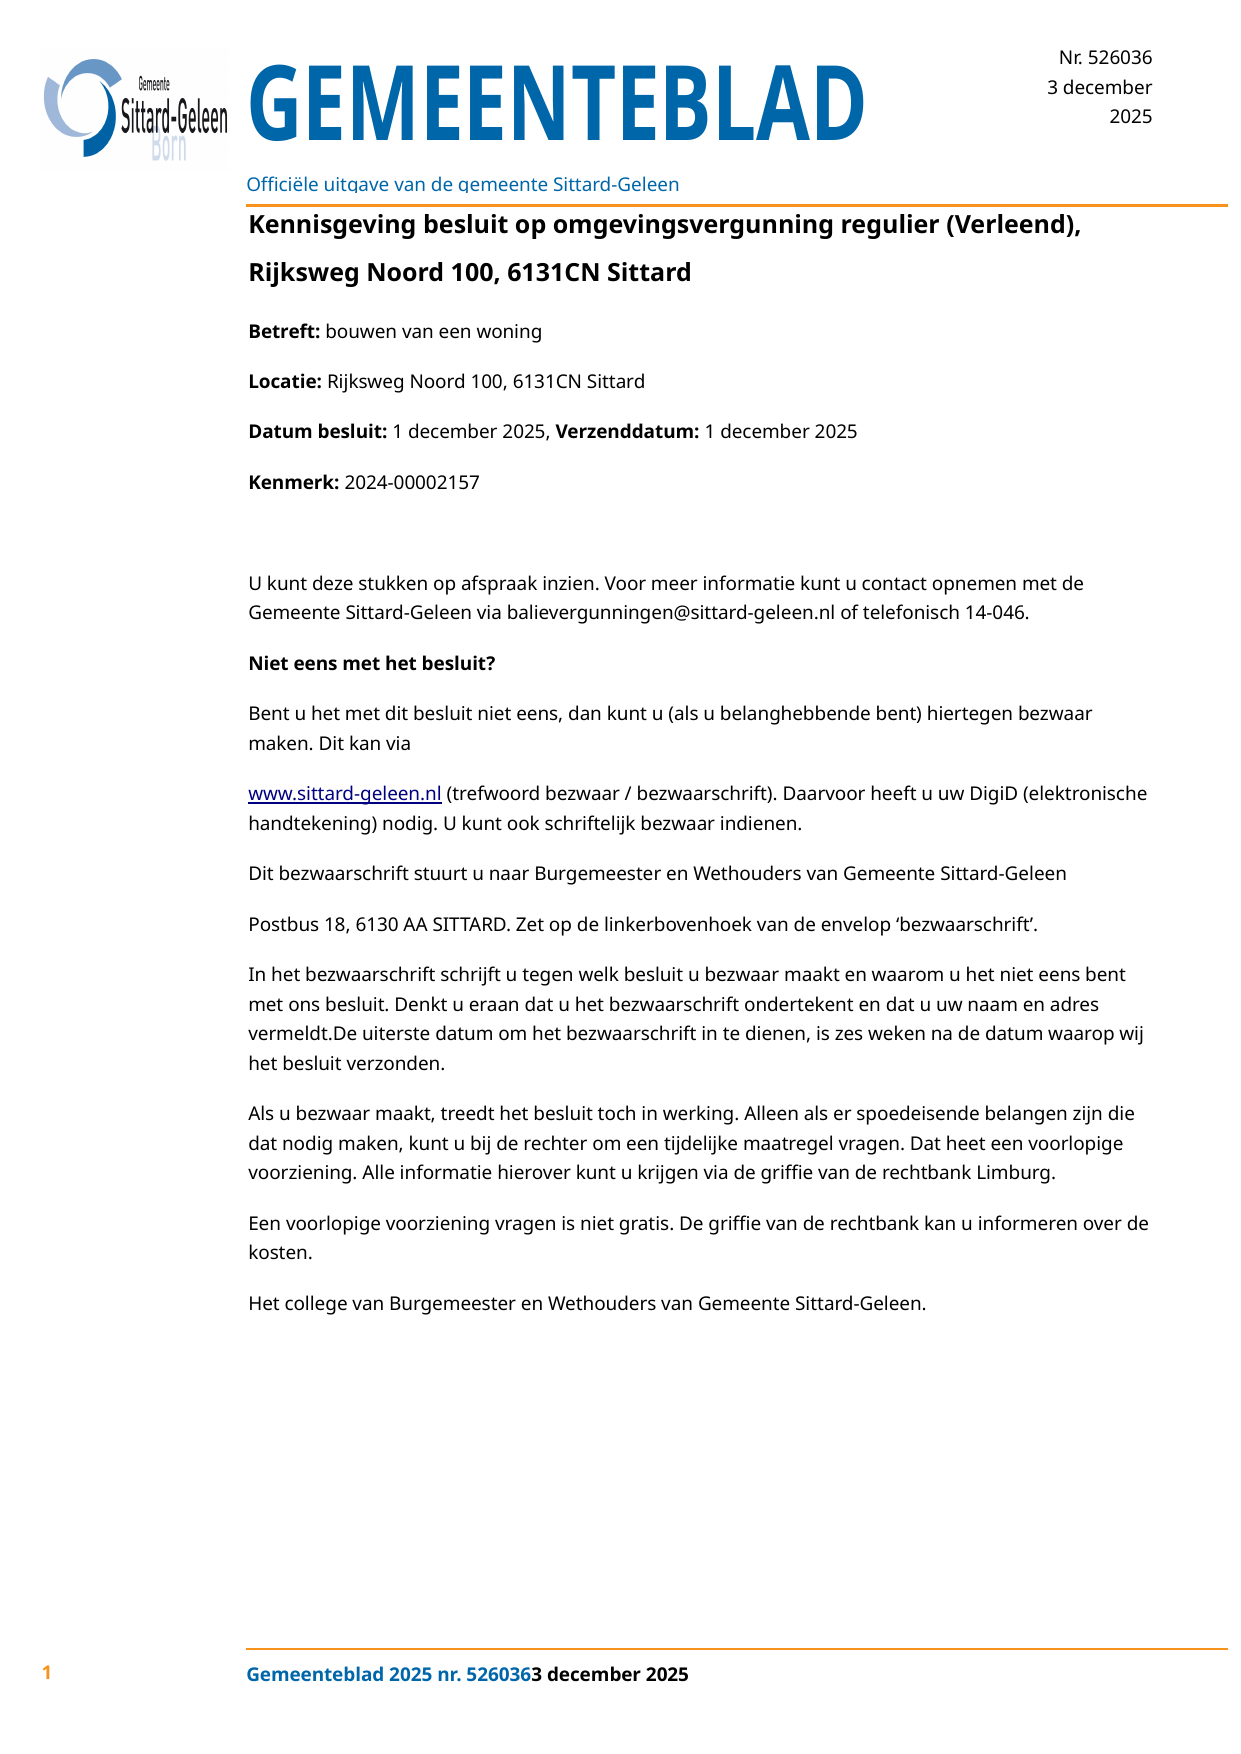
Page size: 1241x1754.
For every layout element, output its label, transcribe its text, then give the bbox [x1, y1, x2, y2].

text Dit bezwaarschrift stuurt u naar Burgemeester en Wethouders van Gemeente Sittard-Geleen [248, 860, 1152, 886]
text In het bezwaarschrift schrijft u tegen welk besluit u bezwaar maakt en waarom u het niet eens bent met ons besluit. Denkt u eraan dat u het bezwaarschrift ondertekent en dat u uw naam en adres vermeldt.De uiterste datum om het bezwaarschrift in te dienen, is zes weken na de datum waarop wij het besluit verzonden. [248, 961, 1152, 1076]
text Niet eens met het besluit? [248, 650, 1152, 676]
text Betreft: bouwen van een woning [248, 318, 1152, 344]
text Een voorlopige voorziening vragen is niet gratis. De griffie van de rechtbank kan u informeren over de kosten. [248, 1210, 1152, 1265]
text www.sittard-geleen.nl (trefwoord bezwaar / bezwaarschrift). Daarvoor heeft u uw DigiD (elektronische handtekening) nodig. U kunt ook schriftelijk bezwaar indienen. [248, 780, 1152, 836]
text Locatie: Rijksweg Noord 100, 6131CN Sittard [248, 368, 1152, 394]
text U kunt deze stukken op afspraak inzien. Voor meer informatie kunt u contact opnemen met de Gemeente Sittard-Geleen via balievergunningen@sittard-geleen.nl of telefonisch 14-046. [248, 570, 1152, 625]
text Datum besluit: 1 december 2025, Verzenddatum: 1 december 2025 [248, 419, 1152, 444]
text Het college van Burgemeester en Wethouders van Gemeente Sittard-Geleen. [248, 1290, 1152, 1316]
text Als u bezwaar maakt, treedt het besluit toch in werking. Alleen als er spoedeisende belangen zijn die dat nodig maken, kunt u bij de rechter om een tijdelijke maatregel vragen. Dat heet een voorlopige voorziening. Alle informatie hierover kunt u krijgen via de griffie van de rechtbank Limburg. [248, 1100, 1152, 1185]
text Kennisgeving besluit op omgevingsvergunning regulier (Verleend), Rijksweg Noord 100, 6131CN Sittard [248, 207, 1152, 288]
text Postbus 18, 6130 AA SITTARD. Zet op de linkerbovenhoek van de envelop ‘bezwaarschrift’. [248, 911, 1152, 937]
picture [41, 47, 231, 172]
text Kenmerk: 2024-00002157 [248, 469, 1152, 495]
text Bent u het met dit besluit niet eens, dan kunt u (als u belanghebbende bent) hiertegen bezwaar maken. Dit kan via [248, 700, 1152, 756]
